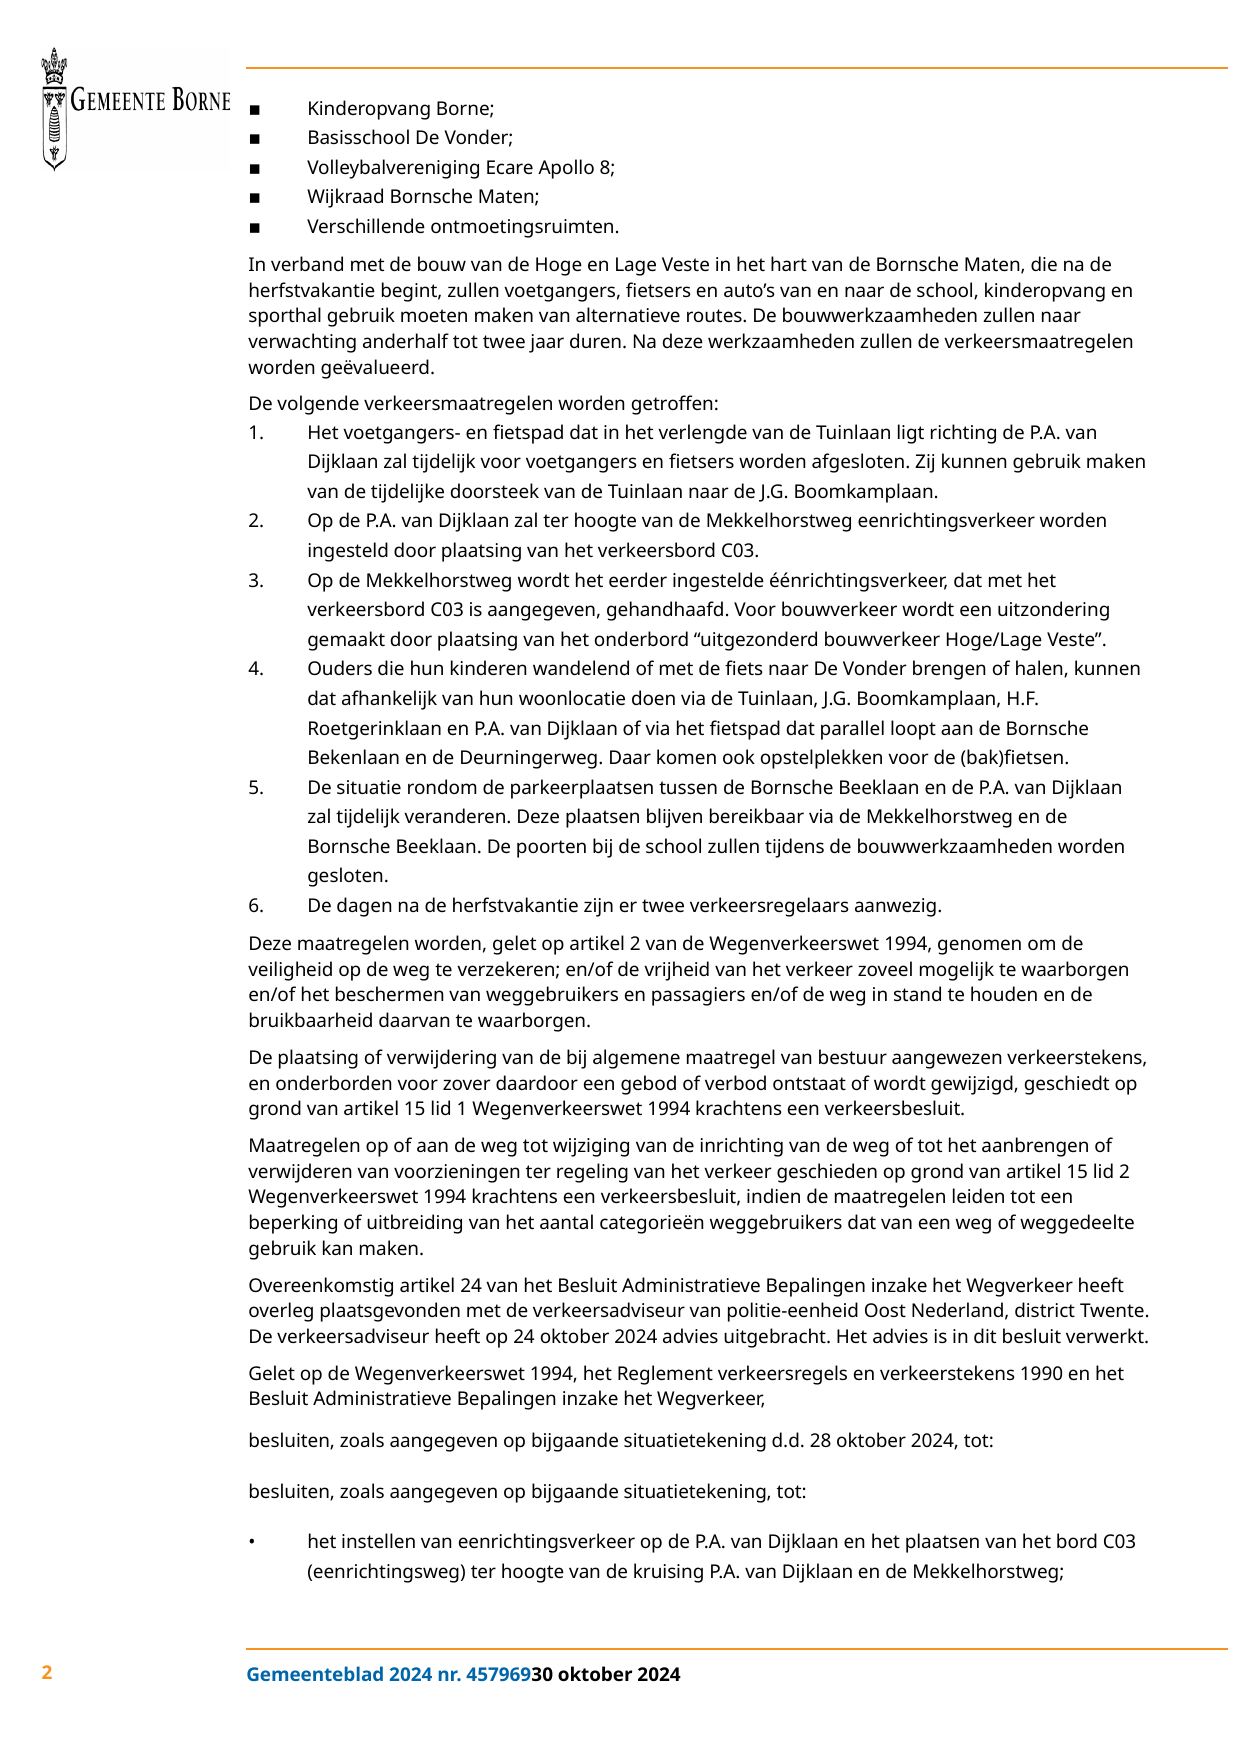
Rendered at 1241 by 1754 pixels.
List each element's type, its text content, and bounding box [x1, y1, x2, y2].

list Op de Mekkelhorstweg wordt het eerder ingestelde éénrichtingsverkeer, dat met het verkeersbord C03 is aangegeven, gehandhaafd. Voor bouwverkeer wordt een uitzondering gemaakt door plaatsing van het onderbord “uitgezonderd bouwverkeer Hoge/Lage Veste”. [248, 567, 1152, 652]
list Kinderopvang Borne; [248, 95, 1152, 121]
list Volleybalvereniging Ecare Apollo 8; [248, 154, 1152, 180]
list De dagen na de herfstvakantie zijn er twee verkeersregelaars aanwezig. [248, 892, 1152, 918]
list Verschillende ontmoetingsruimten. [248, 213, 1152, 239]
list Op de P.A. van Dijklaan zal ter hoogte van de Mekkelhorstweg eenrichtingsverkeer worden ingesteld door plaatsing van het verkeersbord C03. [248, 508, 1152, 563]
text De plaatsing of verwijdering van de bij algemene maatregel van bestuur aangewezen verkeerstekens, en onderborden voor zover daardoor een gebod of verbod ontstaat of wordt gewijzigd, geschiedt op grond van artikel 15 lid 1 Wegenverkeerswet 1994 krachtens een verkeersbesluit. [248, 1044, 1152, 1121]
list het instellen van eenrichtingsverkeer op de P.A. van Dijklaan en het plaatsen van het bord C03 (eenrichtingsweg) ter hoogte van de kruising P.A. van Dijklaan en de Mekkelhorstweg; [248, 1528, 1152, 1584]
text Overeenkomstig artikel 24 van het Besluit Administratieve Bepalingen inzake het Wegverkeer heeft overleg plaatsgevonden met de verkeersadviseur van politie-eenheid Oost Nederland, district Twente. De verkeersadviseur heeft op 24 oktober 2024 advies uitgebracht. Het advies is in dit besluit verwerkt. [248, 1272, 1152, 1349]
text Maatregelen op of aan de weg tot wijziging van de inrichting van de weg of tot het aanbrengen of verwijderen van voorzieningen ter regeling van het verkeer geschieden op grond van artikel 15 lid 2 Wegenverkeerswet 1994 krachtens een verkeersbesluit, indien de maatregelen leiden tot een beperking of uitbreiding van het aantal categorieën weggebruikers dat van een weg of weggedeelte gebruik kan maken. [248, 1132, 1152, 1261]
list Basisschool De Vonder; [248, 124, 1152, 150]
list De situatie rondom de parkeerplaatsen tussen de Bornsche Beeklaan en de P.A. van Dijklaan zal tijdelijk veranderen. Deze plaatsen blijven bereikbaar via de Mekkelhorstweg en de Bornsche Beeklaan. De poorten bij de school zullen tijdens de bouwwerkzaamheden worden gesloten. [248, 774, 1152, 888]
text De volgende verkeersmaatregelen worden getroffen: [248, 391, 1152, 416]
text Gelet op de Wegenverkeerswet 1994, het Reglement verkeersregels en verkeerstekens 1990 en het Besluit Administratieve Bepalingen inzake het Wegverkeer, [248, 1360, 1152, 1411]
text Deze maatregelen worden, gelet op artikel 2 van de Wegenverkeerswet 1994, genomen om de veiligheid op de weg te verzekeren; en/of de vrijheid van het verkeer zoveel mogelijk te waarborgen en/of het beschermen van weggebruikers en passagiers en/of de weg in stand te houden en de bruikbaarheid daarvan te waarborgen. [248, 930, 1152, 1033]
list Ouders die hun kinderen wandelend of met de fiets naar De Vonder brengen of halen, kunnen dat afhankelijk van hun woonlocatie doen via de Tuinlaan, J.G. Boomkamplaan, H.F. Roetgerinklaan en P.A. van Dijklaan of via het fietspad dat parallel loopt aan de Bornsche Bekenlaan en de Deurningerweg. Daar komen ook opstelplekken voor de (bak)fietsen. [248, 656, 1152, 770]
list Het voetgangers- en fietspad dat in het verlengde van de Tuinlaan ligt richting de P.A. van Dijklaan zal tijdelijk voor voetgangers en fietsers worden afgesloten. Zij kunnen gebruik maken van de tijdelijke doorsteek van de Tuinlaan naar de J.G. Boomkamplaan. [248, 419, 1152, 504]
picture [41, 47, 231, 172]
text In verband met de bouw van de Hoge en Lage Veste in het hart van de Bornsche Maten, die na de herfstvakantie begint, zullen voetgangers, fietsers en auto’s van en naar de school, kinderopvang en sporthal gebruik moeten maken van alternatieve routes. De bouwwerkzaamheden zullen naar verwachting anderhalf tot twee jaar duren. Na deze werkzaamheden zullen de verkeersmaatregelen worden geëvalueerd. [248, 251, 1152, 380]
text besluiten, zoals aangegeven op bijgaande situatietekening d.d. 28 oktober 2024, tot: [248, 1428, 1152, 1453]
list Wijkraad Bornsche Maten; [248, 183, 1152, 209]
text besluiten, zoals aangegeven op bijgaande situatietekening, tot: [248, 1478, 1152, 1504]
